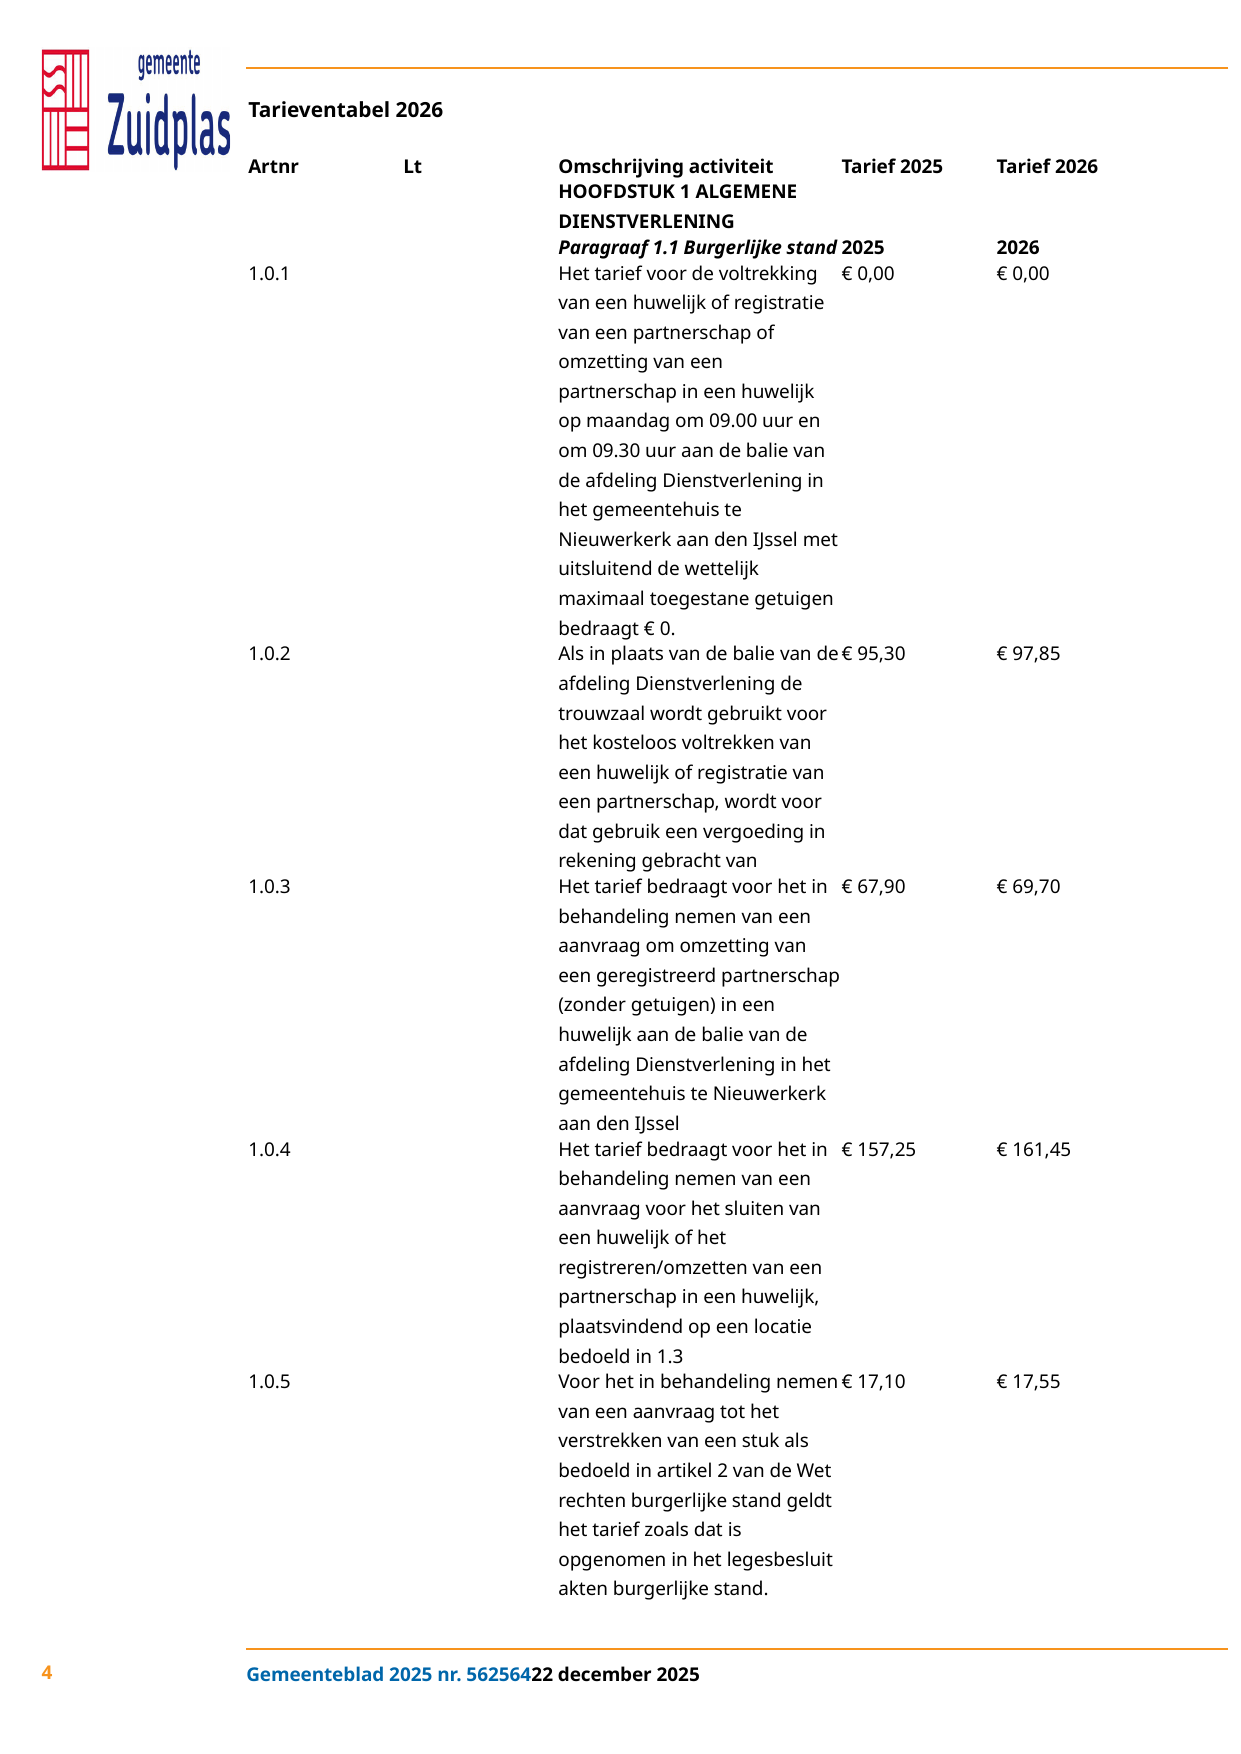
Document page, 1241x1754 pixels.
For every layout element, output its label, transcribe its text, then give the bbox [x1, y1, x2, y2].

text Tarieventabel 2026 [248, 95, 1152, 123]
table_cell 1.0.5 [248, 1369, 403, 1601]
table_cell [996, 179, 1152, 234]
table_cell Het tarief bedraagt voor het in behandeling nemen van een aanvraag voor het sluiten van een huwelijk of het registreren/omzetten van een partnerschap in een huwelijk, plaatsvindend op een locatie bedoeld in 1.3 [558, 1136, 841, 1368]
table_cell Als in plaats van de balie van de afdeling Dienstverlening de trouwzaal wordt gebruikt voor het kosteloos voltrekken van een huwelijk of registratie van een partnerschap, wordt voor dat gebruik een vergoeding in rekening gebracht van [558, 641, 841, 873]
table_cell € 95,30 [841, 641, 996, 873]
table_cell Het tarief voor de voltrekking van een huwelijk of registratie van een partnerschap of omzetting van een partnerschap in een huwelijk op maandag om 09.00 uur en om 09.30 uur aan de balie van de afdeling Dienstverlening in het gemeentehuis te Nieuwerkerk aan den IJssel met uitsluitend de wettelijk maximaal toegestane getuigen bedraagt € 0. [558, 260, 841, 641]
table_cell € 17,10 [841, 1369, 996, 1601]
table_header Artnr [248, 153, 403, 179]
table_cell € 0,00 [996, 260, 1152, 641]
table_cell [248, 234, 403, 260]
table_cell 2025 [841, 234, 996, 260]
table_cell € 67,90 [841, 873, 996, 1136]
table_cell 1.0.1 [248, 260, 403, 641]
table_cell [403, 1136, 558, 1368]
table_cell € 157,25 [841, 1136, 996, 1368]
table_cell [403, 234, 558, 260]
picture [41, 47, 231, 172]
table_cell 1.0.2 [248, 641, 403, 873]
table_cell [841, 179, 996, 234]
table_cell [403, 1369, 558, 1601]
table_cell [403, 179, 558, 234]
table_cell € 17,55 [996, 1369, 1152, 1601]
table_cell Het tarief bedraagt voor het in behandeling nemen van een aanvraag om omzetting van een geregistreerd partnerschap (zonder getuigen) in een huwelijk aan de balie van de afdeling Dienstverlening in het gemeentehuis te Nieuwerkerk aan den IJssel [558, 873, 841, 1136]
table_cell [403, 873, 558, 1136]
table_cell HOOFDSTUK 1 ALGEMENE DIENSTVERLENING [558, 179, 841, 234]
table_cell [403, 260, 558, 641]
table_cell Paragraaf 1.1 Burgerlijke stand [558, 234, 841, 260]
table_cell Voor het in behandeling nemen van een aanvraag tot het verstrekken van een stuk als bedoeld in artikel 2 van de Wet rechten burgerlijke stand geldt het tarief zoals dat is opgenomen in het legesbesluit akten burgerlijke stand. [558, 1369, 841, 1601]
table_cell 1.0.4 [248, 1136, 403, 1368]
table_cell [403, 641, 558, 873]
table_cell € 161,45 [996, 1136, 1152, 1368]
table_header Lt [403, 153, 558, 179]
table_cell € 0,00 [841, 260, 996, 641]
table_cell € 69,70 [996, 873, 1152, 1136]
table_cell € 97,85 [996, 641, 1152, 873]
table_cell 2026 [996, 234, 1152, 260]
table_header Tarief 2025 [841, 153, 996, 179]
table_header Tarief 2026 [996, 153, 1152, 179]
table_header Omschrijving activiteit [558, 153, 841, 179]
table_cell 1.0.3 [248, 873, 403, 1136]
table_cell [248, 179, 403, 234]
